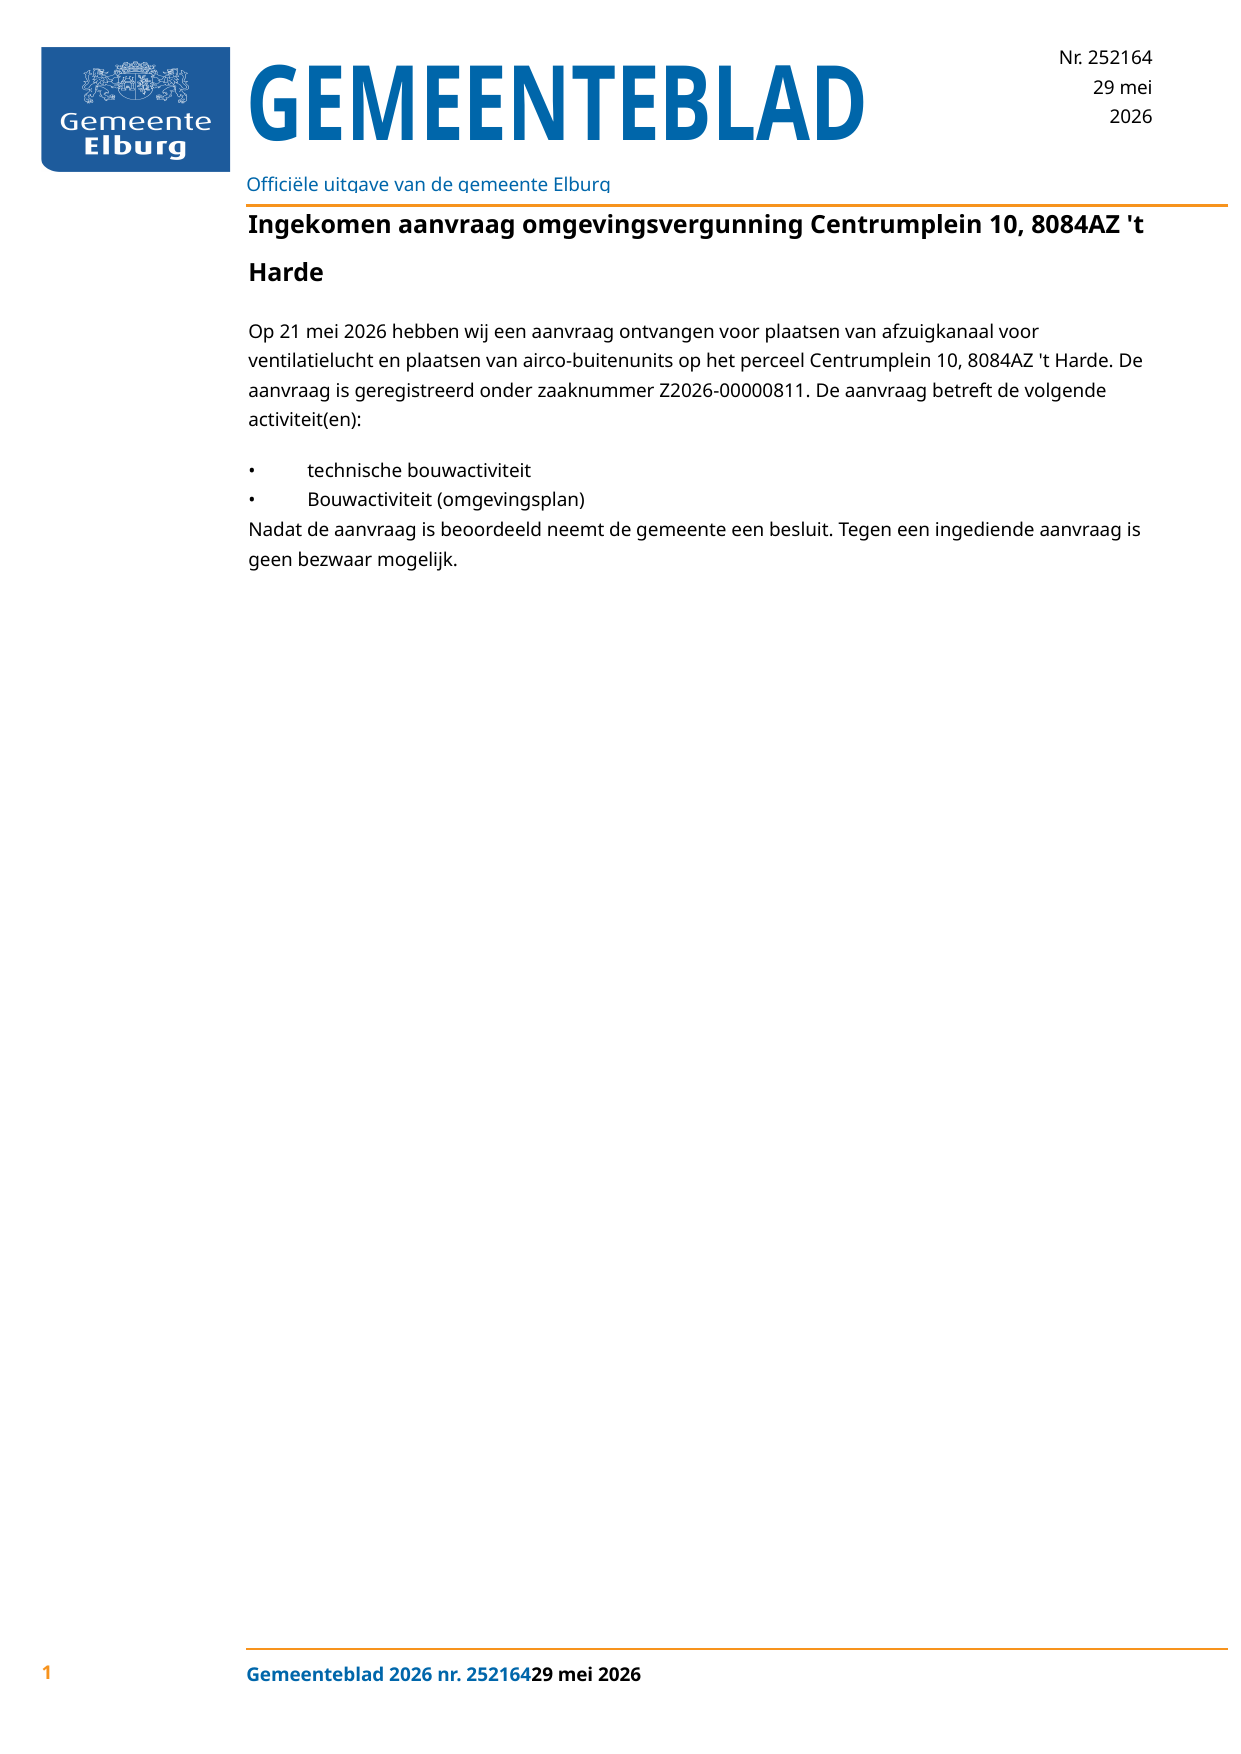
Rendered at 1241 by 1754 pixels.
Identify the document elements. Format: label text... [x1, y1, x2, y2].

list Bouwactiviteit (omgevingsplan) [248, 487, 1152, 512]
text Ingekomen aanvraag omgevingsvergunning Centrumplein 10, 8084AZ 't Harde [248, 207, 1152, 288]
text Nadat de aanvraag is beoordeeld neemt de gemeente een besluit. Tegen een ingediende aanvraag is geen bezwaar mogelijk. [248, 516, 1152, 572]
text Op 21 mei 2026 hebben wij een aanvraag ontvangen voor plaatsen van afzuigkanaal voor ventilatielucht en plaatsen van airco-buitenunits op het perceel Centrumplein 10, 8084AZ 't Harde. De aanvraag is geregistreerd onder zaaknummer Z2026-00000811. De aanvraag betreft de volgende activiteit(en): [248, 318, 1152, 432]
list technische bouwactiviteit [248, 457, 1152, 483]
picture [41, 47, 231, 172]
